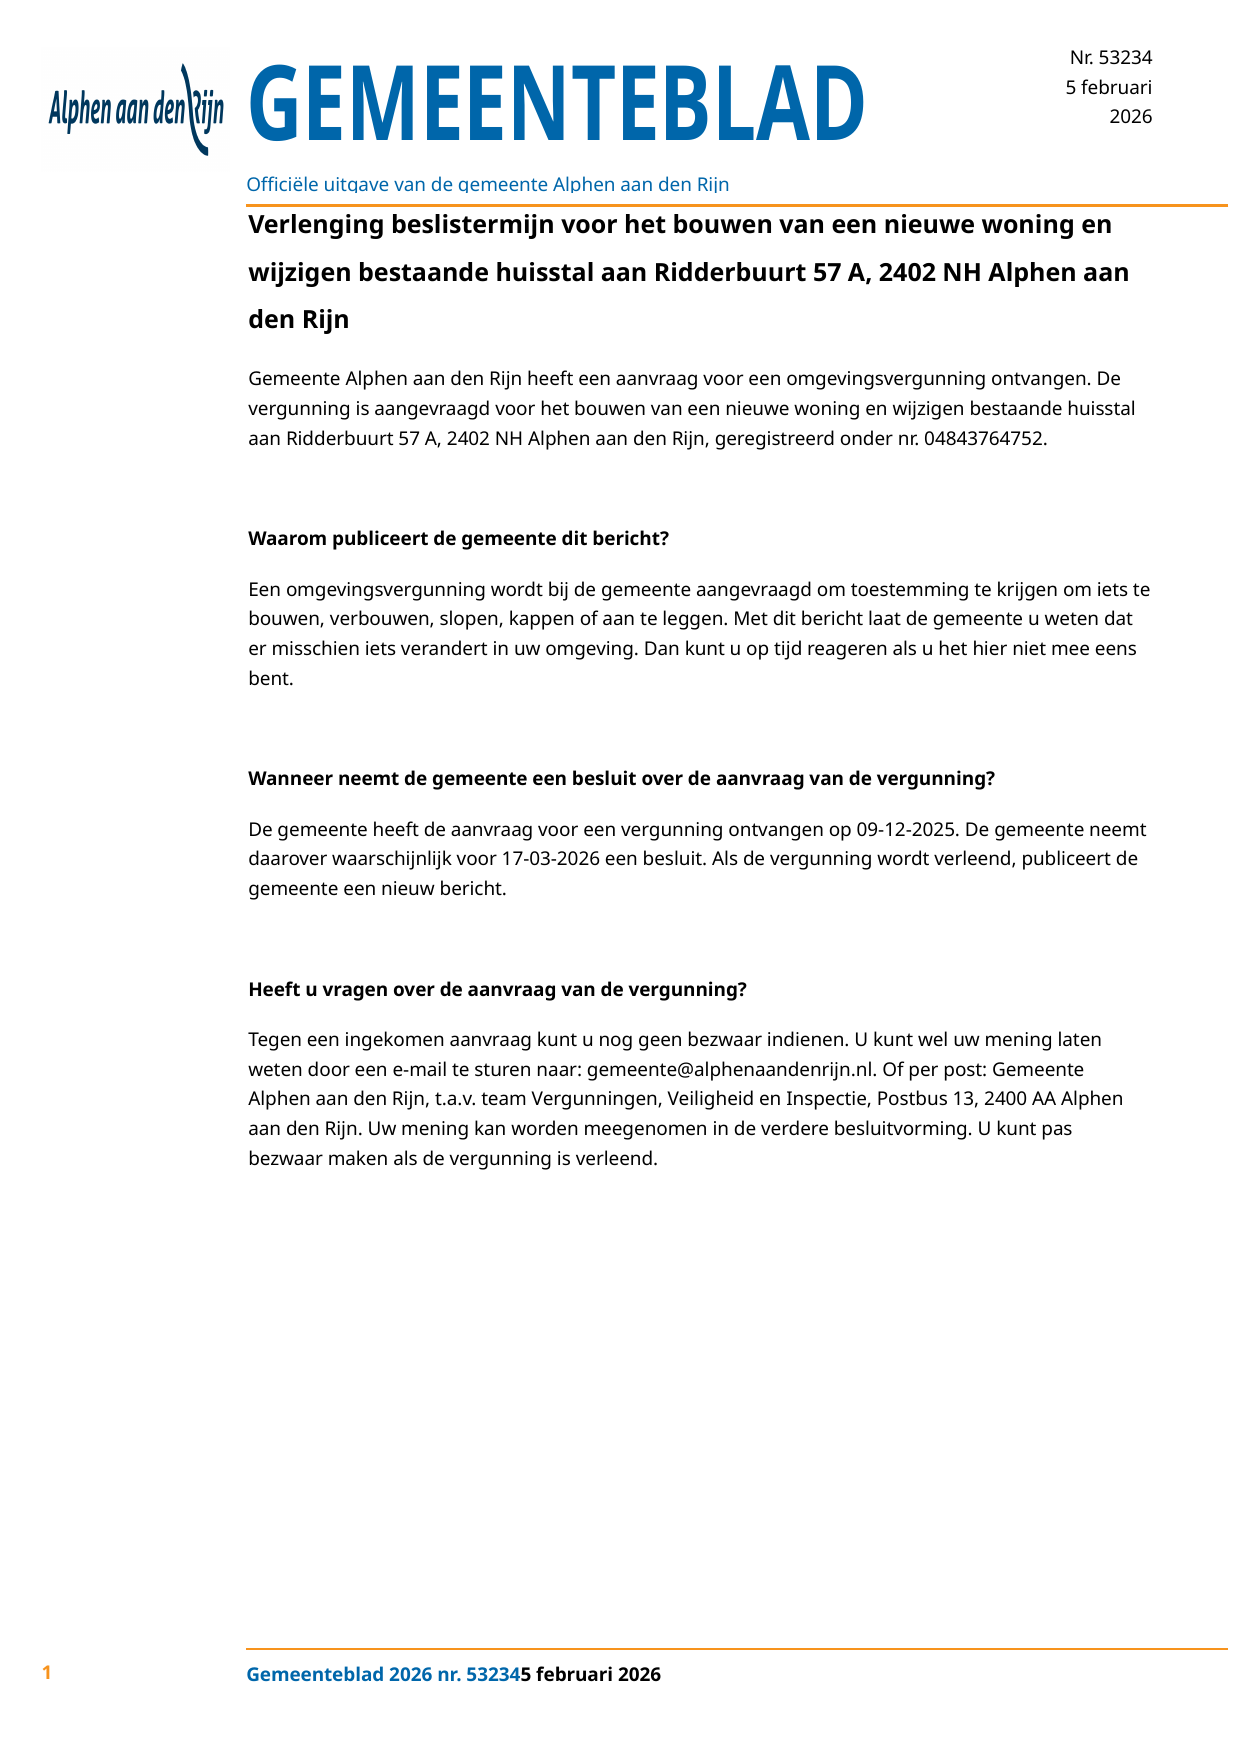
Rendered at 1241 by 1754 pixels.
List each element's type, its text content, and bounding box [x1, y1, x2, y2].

text Een omgevingsvergunning wordt bij de gemeente aangevraagd om toestemming te krijgen om iets te bouwen, verbouwen, slopen, kappen of aan te leggen. Met dit bericht laat de gemeente u weten dat er misschien iets verandert in uw omgeving. Dan kunt u op tijd reageren als u het hier niet mee eens bent. [248, 576, 1152, 690]
text Heeft u vragen over de aanvraag van de vergunning? [248, 976, 1152, 1002]
text Waarom publiceert de gemeente dit bericht? [248, 526, 1152, 551]
text Wanneer neemt de gemeente een besluit over de aanvraag van de vergunning? [248, 766, 1152, 791]
text Tegen een ingekomen aanvraag kunt u nog geen bezwaar indienen. U kunt wel uw mening laten weten door een e-mail te sturen naar: gemeente@alphenaandenrijn.nl. Of per post: Gemeente Alphen aan den Rijn, t.a.v. team Vergunningen, Veiligheid en Inspectie, Postbus 13, 2400 AA Alphen aan den Rijn. Uw mening kan worden meegenomen in de verdere besluitvorming. U kunt pas bezwaar maken als de vergunning is verleend. [248, 1026, 1152, 1170]
text Gemeente Alphen aan den Rijn heeft een aanvraag voor een omgevingsvergunning ontvangen. De vergunning is aangevraagd voor het bouwen van een nieuwe woning en wijzigen bestaande huisstal aan Ridderbuurt 57 A, 2402 NH Alphen aan den Rijn, geregistreerd onder nr. 04843764752. [248, 366, 1152, 450]
picture [41, 47, 231, 172]
text De gemeente heeft de aanvraag voor een vergunning ontvangen op 09-12-2025. De gemeente neemt daarover waarschijnlijk voor 17-03-2026 een besluit. Als de vergunning wordt verleend, publiceert de gemeente een nieuw bericht. [248, 816, 1152, 901]
text Verlenging beslistermijn voor het bouwen van een nieuwe woning en wijzigen bestaande huisstal aan Ridderbuurt 57 A, 2402 NH Alphen aan den Rijn [248, 207, 1152, 336]
